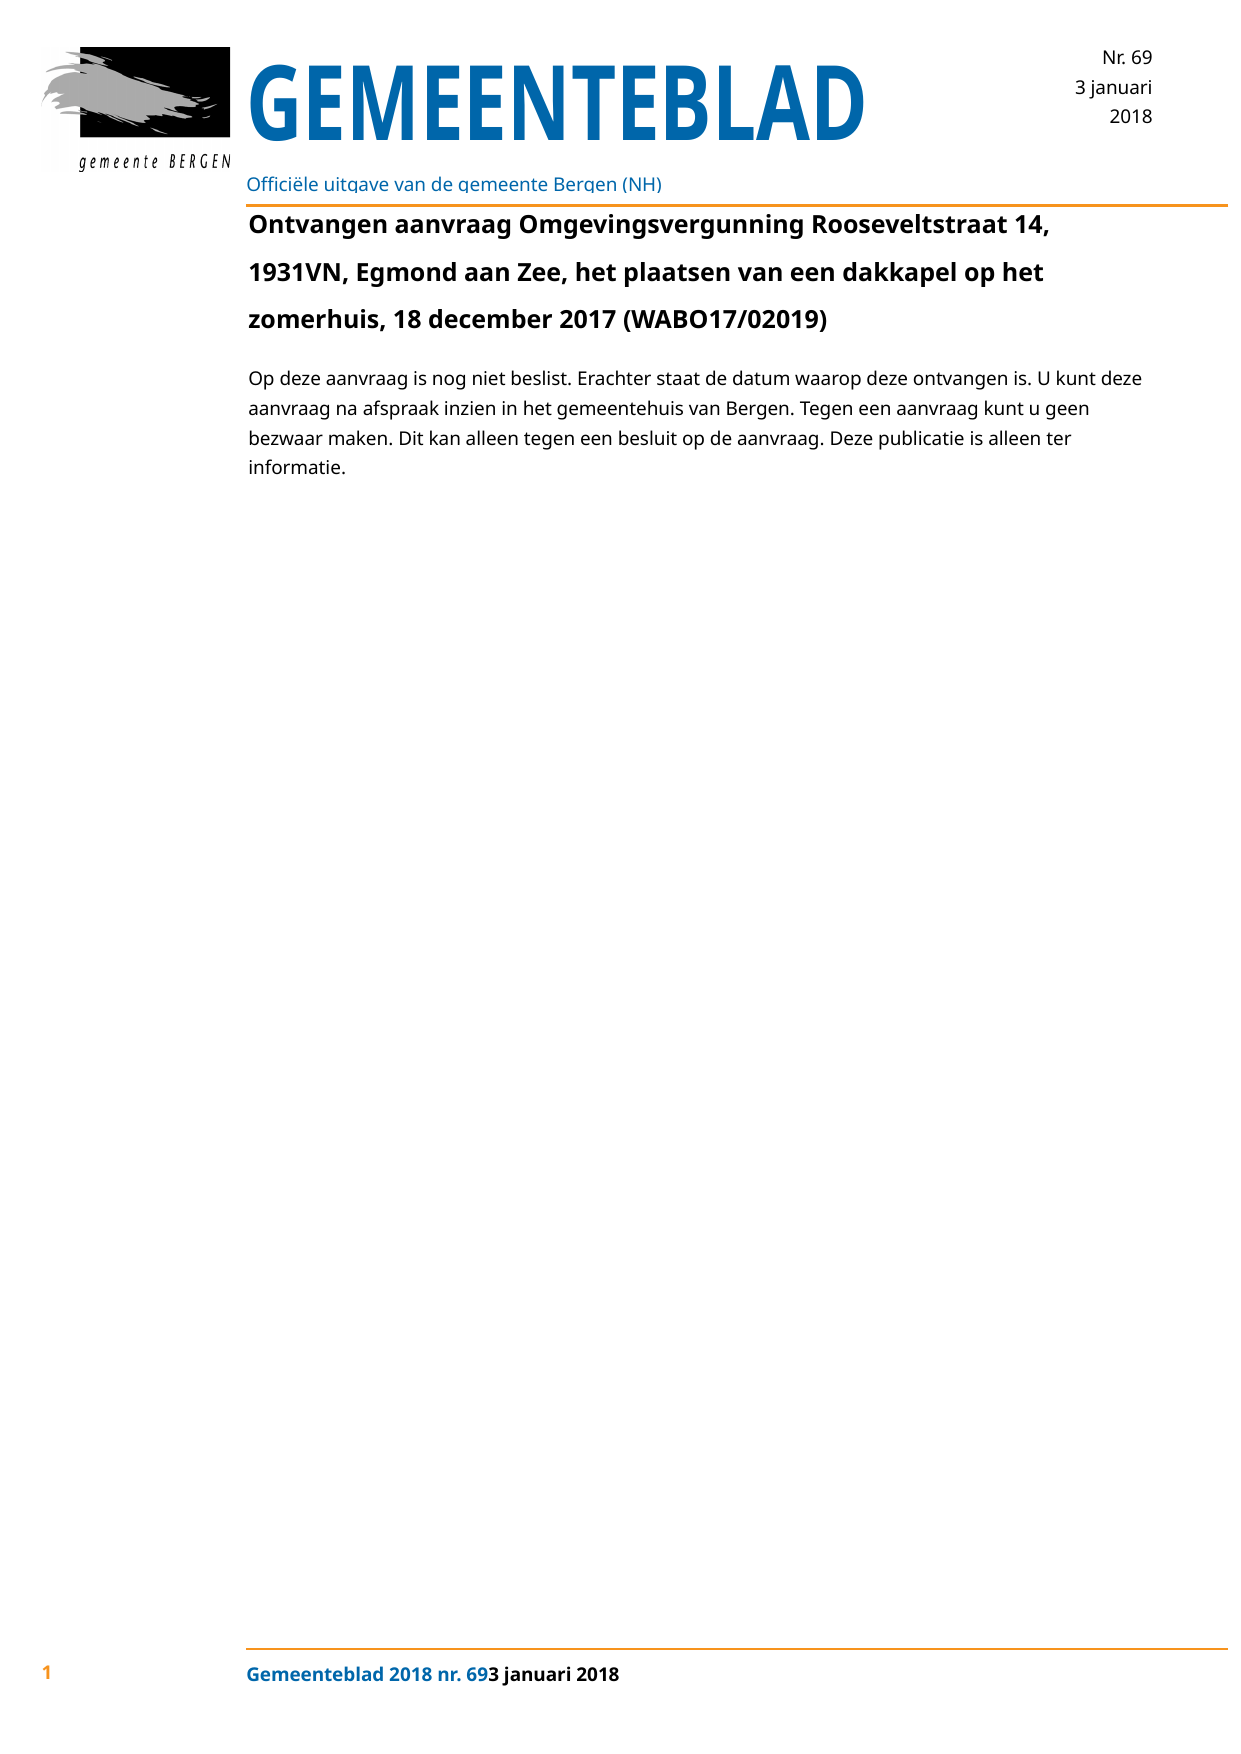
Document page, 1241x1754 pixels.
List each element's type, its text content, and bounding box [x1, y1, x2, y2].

text Ontvangen aanvraag Omgevingsvergunning Rooseveltstraat 14, 1931VN, Egmond aan Zee, het plaatsen van een dakkapel op het zomerhuis, 18 december 2017 (WABO17/02019) [248, 207, 1152, 336]
picture [41, 47, 231, 172]
text Op deze aanvraag is nog niet beslist. Erachter staat de datum waarop deze ontvangen is. U kunt deze aanvraag na afspraak inzien in het gemeentehuis van Bergen. Tegen een aanvraag kunt u geen bezwaar maken. Dit kan alleen tegen een besluit op de aanvraag. Deze publicatie is alleen ter informatie. [248, 366, 1152, 480]
